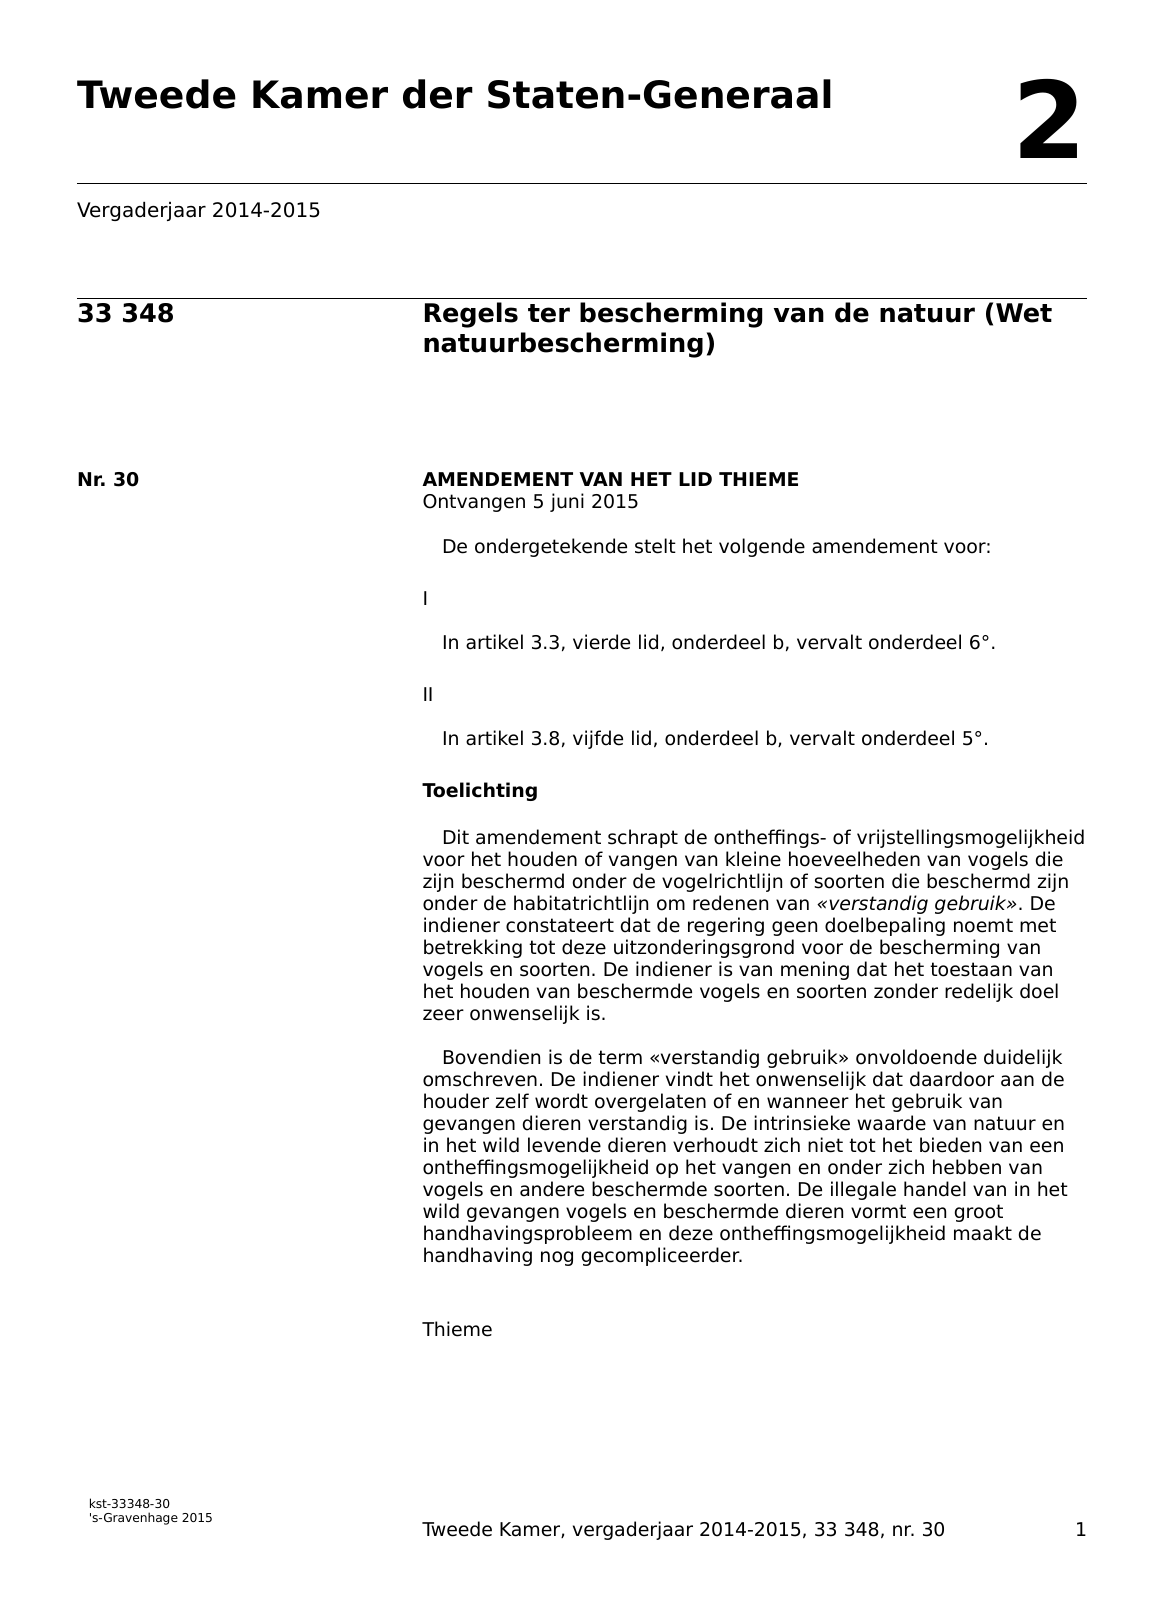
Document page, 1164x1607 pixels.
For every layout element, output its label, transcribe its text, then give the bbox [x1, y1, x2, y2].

text Thieme [422, 1297, 1087, 1341]
text In artikel 3.3, vierde lid, onderdeel b, vervalt onderdeel 6°. [422, 632, 1087, 654]
text 's-Gravenhage 2015 [88, 1511, 323, 1525]
text Bovendien is de term «verstandig gebruik» onvoldoende duidelijk omschreven. De indiener vindt het onwenselijk dat daardoor aan de houder zelf wordt overgelaten of en wanneer het gebruik van gevangen dieren verstandig is. De intrinsieke waarde van natuur en in het wild levende dieren verhoudt zich niet tot het bieden van een ontheffingsmogelijkheid op het vangen en onder zich hebben van vogels en andere beschermde soorten. De illegale handel van in het wild gevangen vogels en beschermde dieren vormt een groot handhavingsprobleem en deze ontheffingsmogelijkheid maakt de handhaving nog gecompliceerder. [422, 1047, 1087, 1267]
subtitle II [422, 684, 1087, 706]
subtitle 33 348 Regels ter bescherming van de natuur (Wet natuurbescherming) [77, 299, 1087, 358]
text kst-33348-30 [88, 1497, 323, 1511]
text Ontvangen 5 juni 2015 [422, 491, 1087, 513]
subtitle I [422, 587, 1087, 609]
text De ondergetekende stelt het volgende amendement voor: [422, 536, 1087, 557]
table_header Tweede Kamer der Staten-Generaal [77, 59, 886, 183]
subtitle Toelichting [422, 780, 1087, 802]
subtitle Nr. 30 AMENDEMENT VAN HET LID THIEME [77, 469, 1087, 491]
text In artikel 3.8, vijfde lid, onderdeel b, vervalt onderdeel 5°. [422, 728, 1087, 750]
text Dit amendement schrapt de ontheffings- of vrijstellingsmogelijkheid voor het houden of vangen van kleine hoeveelheden van vogels die zijn beschermd onder de vogelrichtlijn of soorten die beschermd zijn onder de habitatrichtlijn om redenen van «verstandig gebruik». De indiener constateert dat de regering geen doelbepaling noemt met betrekking tot deze uitzonderingsgrond voor de bescherming van vogels en soorten. De indiener is van mening dat het toestaan van het houden van beschermde vogels en soorten zonder redelijk doel zeer onwenselijk is. [422, 827, 1087, 1024]
table_header 2 [886, 59, 1087, 183]
table_cell Vergaderjaar 2014-2015 [77, 184, 1087, 298]
